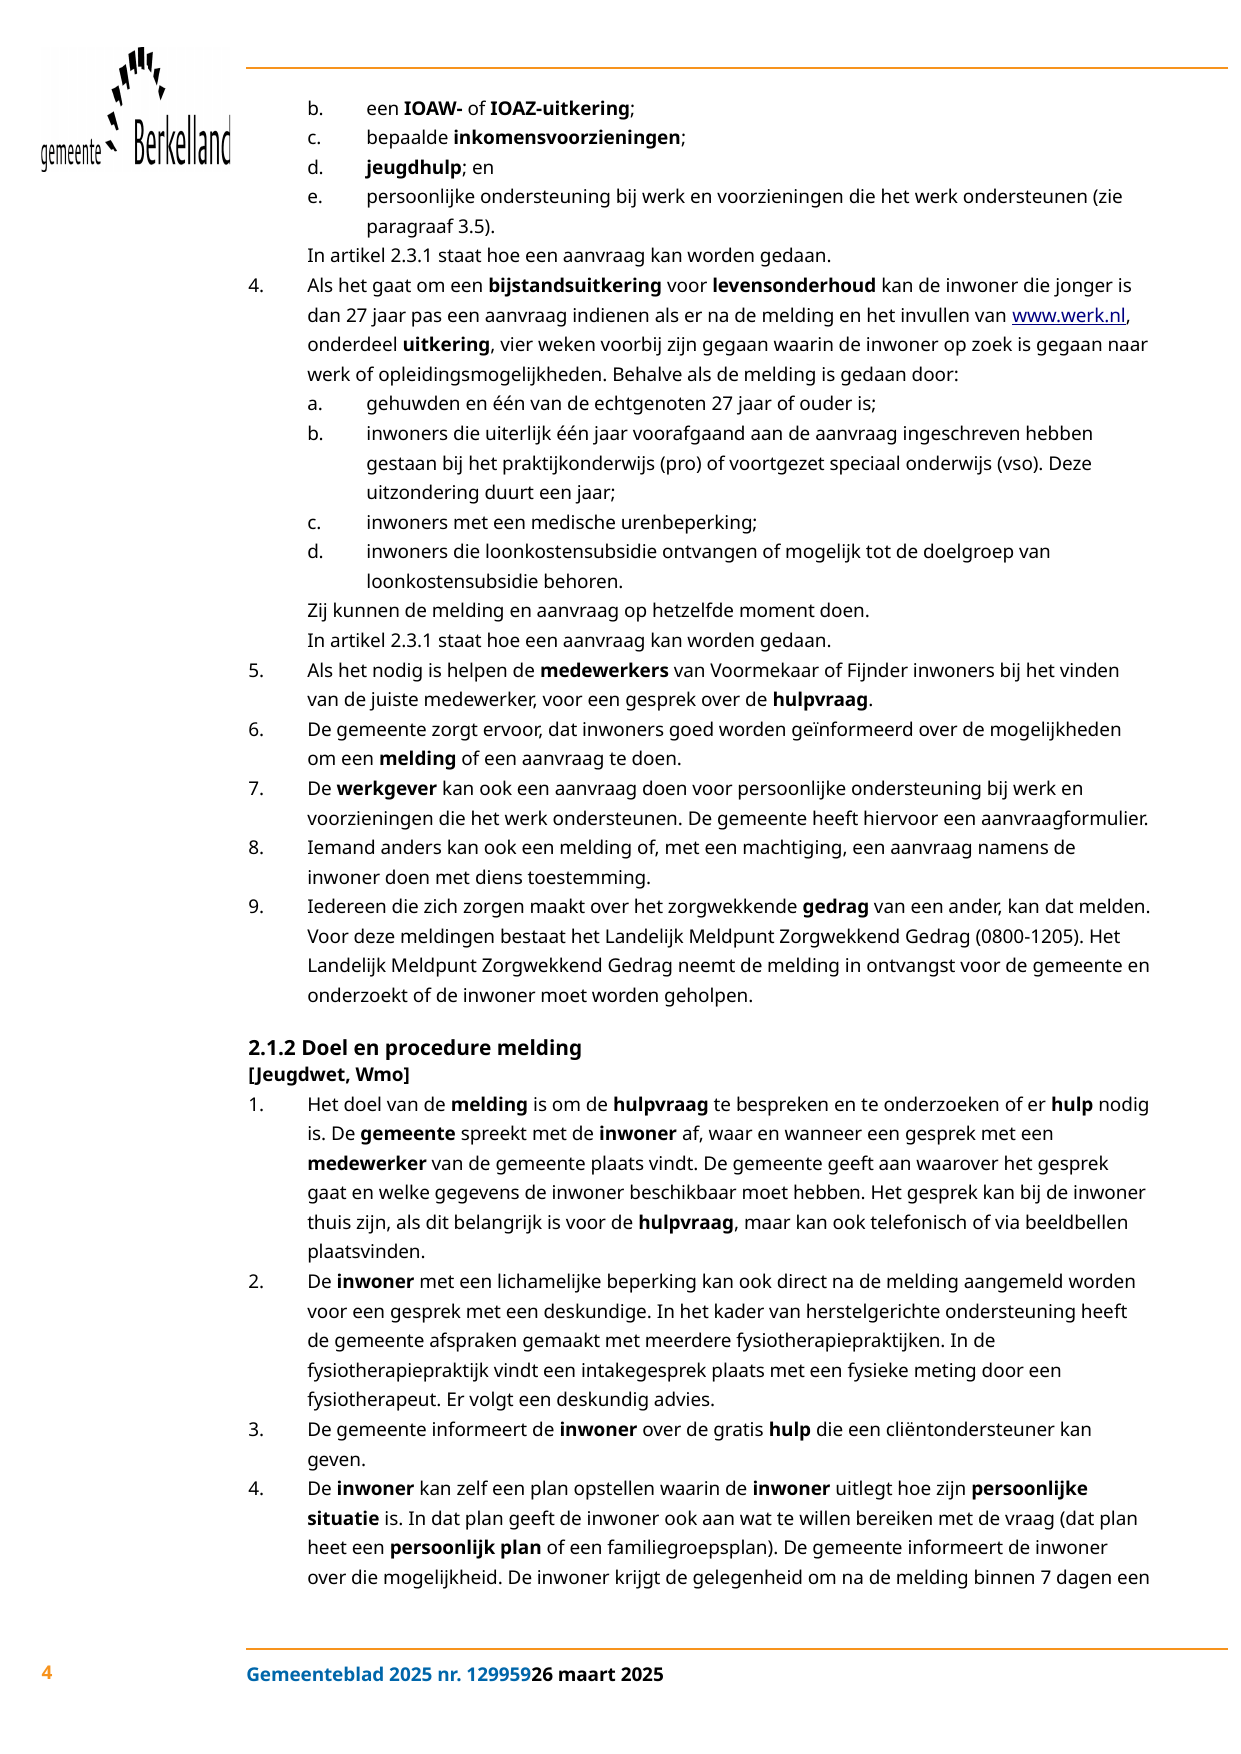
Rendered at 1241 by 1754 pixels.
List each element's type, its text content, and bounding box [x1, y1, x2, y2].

picture [41, 47, 231, 172]
list De gemeente zorgt ervoor, dat inwoners goed worden geïnformeerd over de mogelijkheden om een melding of een aanvraag te doen. [248, 716, 1152, 771]
list De inwoner kan zelf een plan opstellen waarin de inwoner uitlegt hoe zijn persoonlijke situatie is. In dat plan geeft de inwoner ook aan wat te willen bereiken met de vraag (dat plan heet een persoonlijk plan of een familiegroepsplan). De gemeente informeert de inwoner over die mogelijkheid. De inwoner krijgt de gelegenheid om na de melding binnen 7 dagen een [248, 1475, 1152, 1590]
list Als het nodig is helpen de medewerkers van Voormekaar of Fijnder inwoners bij het vinden van de juiste medewerker, voor een gesprek over de hulpvraag. [248, 657, 1152, 712]
list Het doel van de melding is om de hulpvraag te bespreken en te onderzoeken of er hulp nodig is. De gemeente spreekt met de inwoner af, waar en wanneer een gesprek met een medewerker van de gemeente plaats vindt. De gemeente geeft aan waarover het gesprek gaat en welke gegevens de inwoner beschikbaar moet hebben. Het gesprek kan bij de inwoner thuis zijn, als dit belangrijk is voor de hulpvraag, maar kan ook telefonisch of via beeldbellen plaatsvinden. [248, 1091, 1152, 1264]
list De gemeente informeert de inwoner over de gratis hulp die een cliëntondersteuner kan geven. [248, 1416, 1152, 1471]
list gehuwden en één van de echtgenoten 27 jaar of ouder is; [307, 391, 1152, 416]
text [Jeugdwet, Wmo] [248, 1061, 1152, 1087]
list inwoners met een medische urenbeperking; [307, 509, 1152, 535]
list In artikel 2.3.1 staat hoe een aanvraag kan worden gedaan. [248, 243, 1152, 268]
list De werkgever kan ook een aanvraag doen voor persoonlijke ondersteuning bij werk en voorzieningen die het werk ondersteunen. De gemeente heeft hiervoor een aanvraagformulier. [248, 775, 1152, 831]
list inwoners die loonkostensubsidie ontvangen of mogelijk tot de doelgroep van loonkostensubsidie behoren. [307, 538, 1152, 594]
list In artikel 2.3.1 staat hoe een aanvraag kan worden gedaan. [248, 627, 1152, 653]
list bepaalde inkomensvoorzieningen; [307, 124, 1152, 150]
list Iemand anders kan ook een melding of, met een machtiging, een aanvraag namens de inwoner doen met diens toestemming. [248, 834, 1152, 890]
list persoonlijke ondersteuning bij werk en voorzieningen die het werk ondersteunen (zie paragraaf 3.5). [307, 183, 1152, 239]
list een IOAW- of IOAZ-uitkering; [307, 95, 1152, 121]
text 2.1.2 Doel en procedure melding [248, 1033, 1152, 1061]
list Iedereen die zich zorgen maakt over het zorgwekkende gedrag van een ander, kan dat melden. Voor deze meldingen bestaat het Landelijk Meldpunt Zorgwekkend Gedrag (0800-1205). Het Landelijk Meldpunt Zorgwekkend Gedrag neemt de melding in ontvangst voor de gemeente en onderzoekt of de inwoner moet worden geholpen. [248, 893, 1152, 1008]
list Als het gaat om een bijstandsuitkering voor levensonderhoud kan de inwoner die jonger is dan 27 jaar pas een aanvraag indienen als er na de melding en het invullen van www.werk.nl, onderdeel uitkering, vier weken voorbij zijn gegaan waarin de inwoner op zoek is gegaan naar werk of opleidingsmogelijkheden. Behalve als de melding is gedaan door: [248, 272, 1152, 387]
list Zij kunnen de melding en aanvraag op hetzelfde moment doen. [248, 598, 1152, 623]
list jeugdhulp; en [307, 154, 1152, 180]
list inwoners die uiterlijk één jaar voorafgaand aan de aanvraag ingeschreven hebben gestaan bij het praktijkonderwijs (pro) of voortgezet speciaal onderwijs (vso). Deze uitzondering duurt een jaar; [307, 420, 1152, 505]
list De inwoner met een lichamelijke beperking kan ook direct na de melding aangemeld worden voor een gesprek met een deskundige. In het kader van herstelgerichte ondersteuning heeft de gemeente afspraken gemaakt met meerdere fysiotherapiepraktijken. In de fysiotherapiepraktijk vindt een intakegesprek plaats met een fysieke meting door een fysiotherapeut. Er volgt een deskundig advies. [248, 1268, 1152, 1412]
